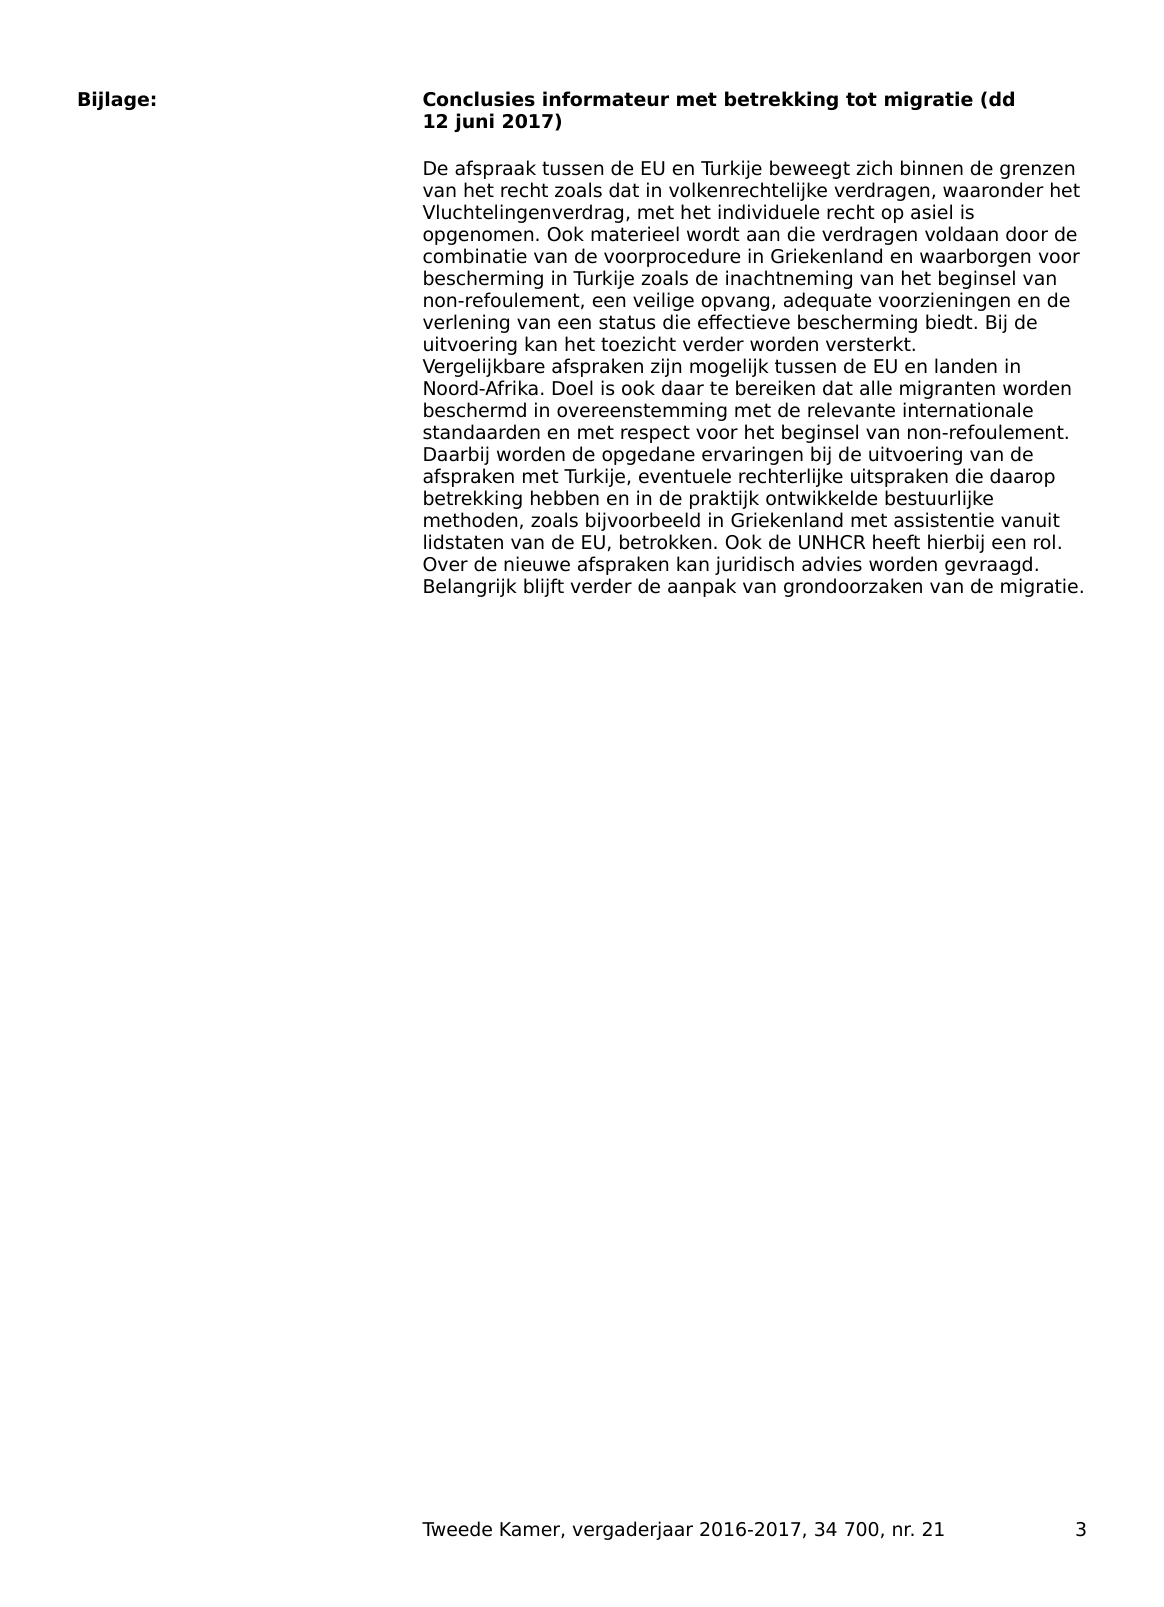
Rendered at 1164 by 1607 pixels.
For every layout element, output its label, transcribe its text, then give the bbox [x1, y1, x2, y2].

subtitle Bijlage: Conclusies informateur met betrekking tot migratie (dd 12 juni 2017) [77, 89, 1087, 133]
text De afspraak tussen de EU en Turkije beweegt zich binnen de grenzen van het recht zoals dat in volkenrechtelijke verdragen, waaronder het Vluchtelingenverdrag, met het individuele recht op asiel is opgenomen. Ook materieel wordt aan die verdragen voldaan door de combinatie van de voorprocedure in Griekenland en waarborgen voor bescherming in Turkije zoals de inachtneming van het beginsel van non-refoulement, een veilige opvang, adequate voorzieningen en de verlening van een status die effectieve bescherming biedt. Bij de uitvoering kan het toezicht verder worden versterkt. [422, 158, 1087, 356]
text Vergelijkbare afspraken zijn mogelijk tussen de EU en landen in Noord-Afrika. Doel is ook daar te bereiken dat alle migranten worden beschermd in overeenstemming met de relevante internationale standaarden en met respect voor het beginsel van non-refoulement. Daarbij worden de opgedane ervaringen bij de uitvoering van de afspraken met Turkije, eventuele rechterlijke uitspraken die daarop betrekking hebben en in de praktijk ontwikkelde bestuurlijke methoden, zoals bijvoorbeeld in Griekenland met assistentie vanuit lidstaten van de EU, betrokken. Ook de UNHCR heeft hierbij een rol. Over de nieuwe afspraken kan juridisch advies worden gevraagd. Belangrijk blijft verder de aanpak van grondoorzaken van de migratie. [422, 356, 1087, 598]
